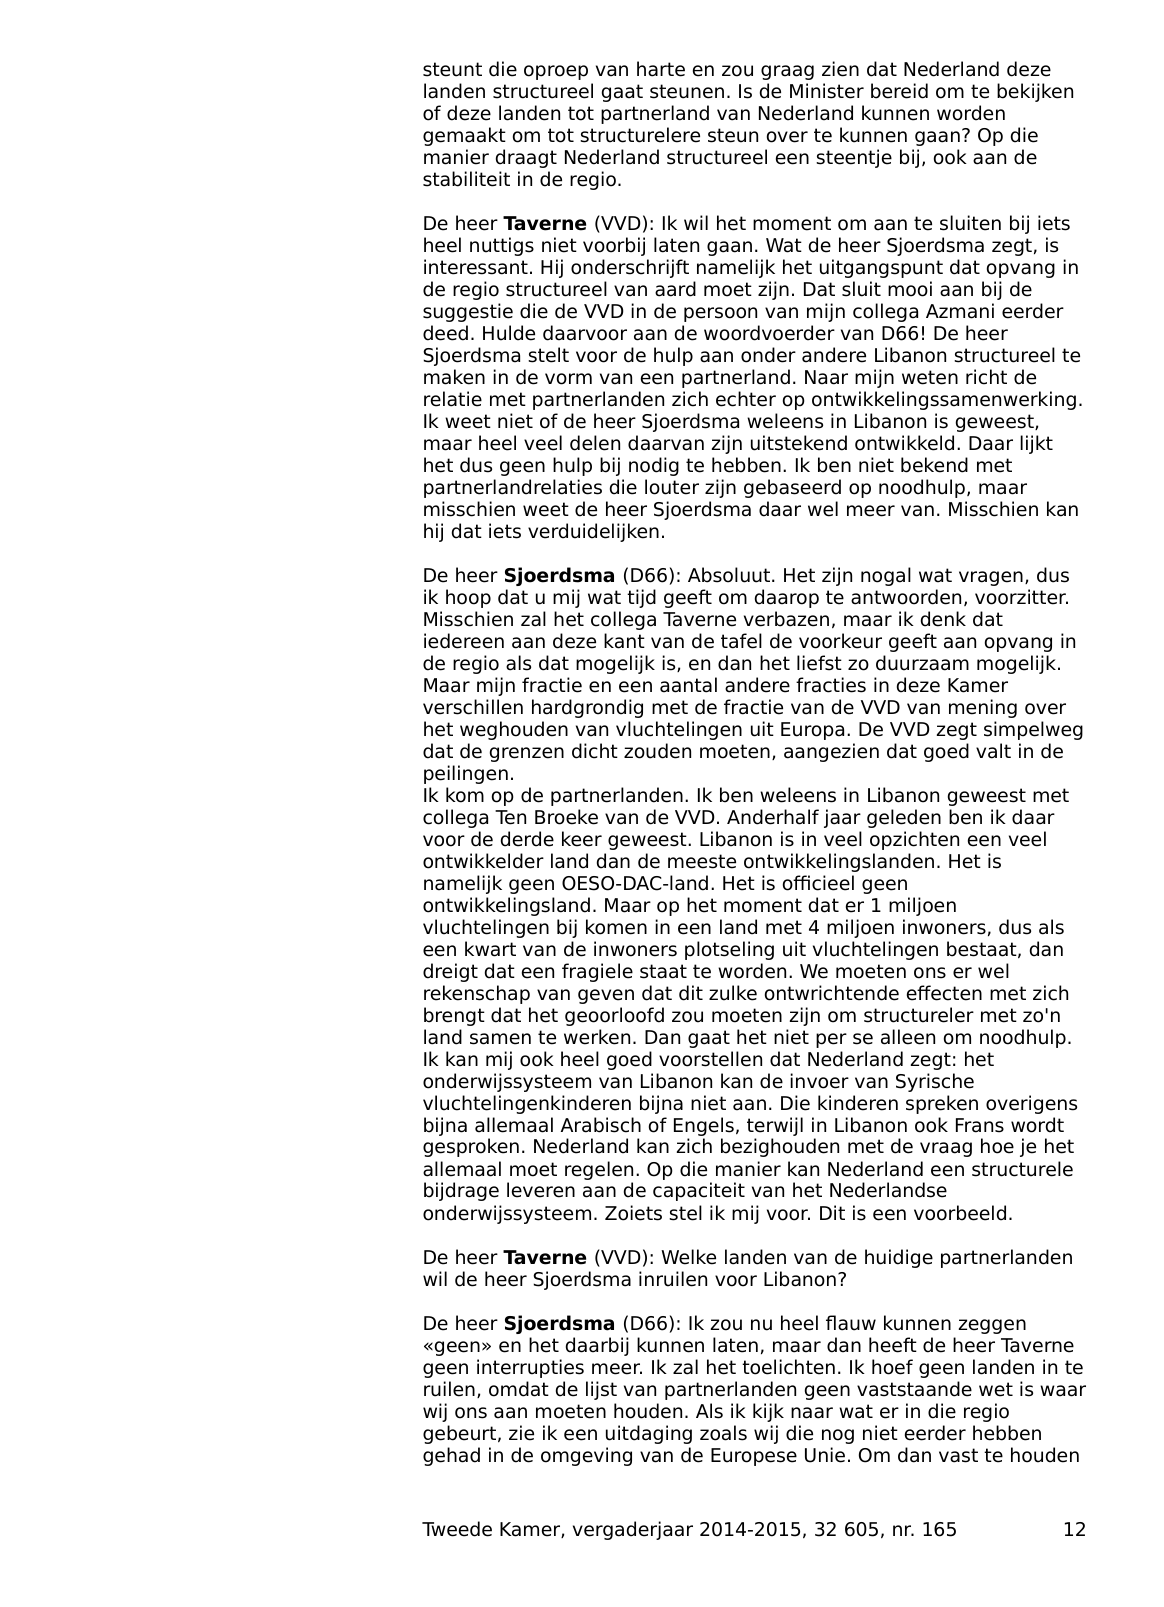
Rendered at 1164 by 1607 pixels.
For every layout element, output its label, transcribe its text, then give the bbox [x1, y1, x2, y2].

text steunt die oproep van harte en zou graag zien dat Nederland deze landen structureel gaat steunen. Is de Minister bereid om te bekijken of deze landen tot partnerland van Nederland kunnen worden gemaakt om tot structurelere steun over te kunnen gaan? Op die manier draagt Nederland structureel een steentje bij, ook aan de stabiliteit in de regio. [422, 59, 1087, 191]
text De heer Taverne (VVD): Welke landen van de huidige partnerlanden wil de heer Sjoerdsma inruilen voor Libanon? [422, 1247, 1087, 1291]
text Ik kom op de partnerlanden. Ik ben weleens in Libanon geweest met collega Ten Broeke van de VVD. Anderhalf jaar geleden ben ik daar voor de derde keer geweest. Libanon is in veel opzichten een veel ontwikkelder land dan de meeste ontwikkelingslanden. Het is namelijk geen OESO-DAC-land. Het is officieel geen ontwikkelingsland. Maar op het moment dat er 1 miljoen vluchtelingen bij komen in een land met 4 miljoen inwoners, dus als een kwart van de inwoners plotseling uit vluchtelingen bestaat, dan dreigt dat een fragiele staat te worden. We moeten ons er wel rekenschap van geven dat dit zulke ontwrichtende effecten met zich brengt dat het geoorloofd zou moeten zijn om structureler met zo'n land samen te werken. Dan gaat het niet per se alleen om noodhulp. Ik kan mij ook heel goed voorstellen dat Nederland zegt: het onderwijssysteem van Libanon kan de invoer van Syrische vluchtelingenkinderen bijna niet aan. Die kinderen spreken overigens bijna allemaal Arabisch of Engels, terwijl in Libanon ook Frans wordt gesproken. Nederland kan zich bezighouden met de vraag hoe je het allemaal moet regelen. Op die manier kan Nederland een structurele bijdrage leveren aan de capaciteit van het Nederlandse onderwijssysteem. Zoiets stel ik mij voor. Dit is een voorbeeld. [422, 785, 1087, 1224]
text De heer Taverne (VVD): Ik wil het moment om aan te sluiten bij iets heel nuttigs niet voorbij laten gaan. Wat de heer Sjoerdsma zegt, is interessant. Hij onderschrijft namelijk het uitgangspunt dat opvang in de regio structureel van aard moet zijn. Dat sluit mooi aan bij de suggestie die de VVD in de persoon van mijn collega Azmani eerder deed. Hulde daarvoor aan de woordvoerder van D66! De heer Sjoerdsma stelt voor de hulp aan onder andere Libanon structureel te maken in de vorm van een partnerland. Naar mijn weten richt de relatie met partnerlanden zich echter op ontwikkelingssamenwerking. Ik weet niet of de heer Sjoerdsma weleens in Libanon is geweest, maar heel veel delen daarvan zijn uitstekend ontwikkeld. Daar lijkt het dus geen hulp bij nodig te hebben. Ik ben niet bekend met partnerlandrelaties die louter zijn gebaseerd op noodhulp, maar misschien weet de heer Sjoerdsma daar wel meer van. Misschien kan hij dat iets verduidelijken. [422, 213, 1087, 543]
text De heer Sjoerdsma (D66): Ik zou nu heel flauw kunnen zeggen «geen» en het daarbij kunnen laten, maar dan heeft de heer Taverne geen interrupties meer. Ik zal het toelichten. Ik hoef geen landen in te ruilen, omdat de lijst van partnerlanden geen vaststaande wet is waar wij ons aan moeten houden. Als ik kijk naar wat er in die regio gebeurt, zie ik een uitdaging zoals wij die nog niet eerder hebben gehad in de omgeving van de Europese Unie. Om dan vast te houden [422, 1313, 1087, 1467]
text De heer Sjoerdsma (D66): Absoluut. Het zijn nogal wat vragen, dus ik hoop dat u mij wat tijd geeft om daarop te antwoorden, voorzitter. Misschien zal het collega Taverne verbazen, maar ik denk dat iedereen aan deze kant van de tafel de voorkeur geeft aan opvang in de regio als dat mogelijk is, en dan het liefst zo duurzaam mogelijk. Maar mijn fractie en een aantal andere fracties in deze Kamer verschillen hardgrondig met de fractie van de VVD van mening over het weghouden van vluchtelingen uit Europa. De VVD zegt simpelweg dat de grenzen dicht zouden moeten, aangezien dat goed valt in de peilingen. [422, 565, 1087, 785]
